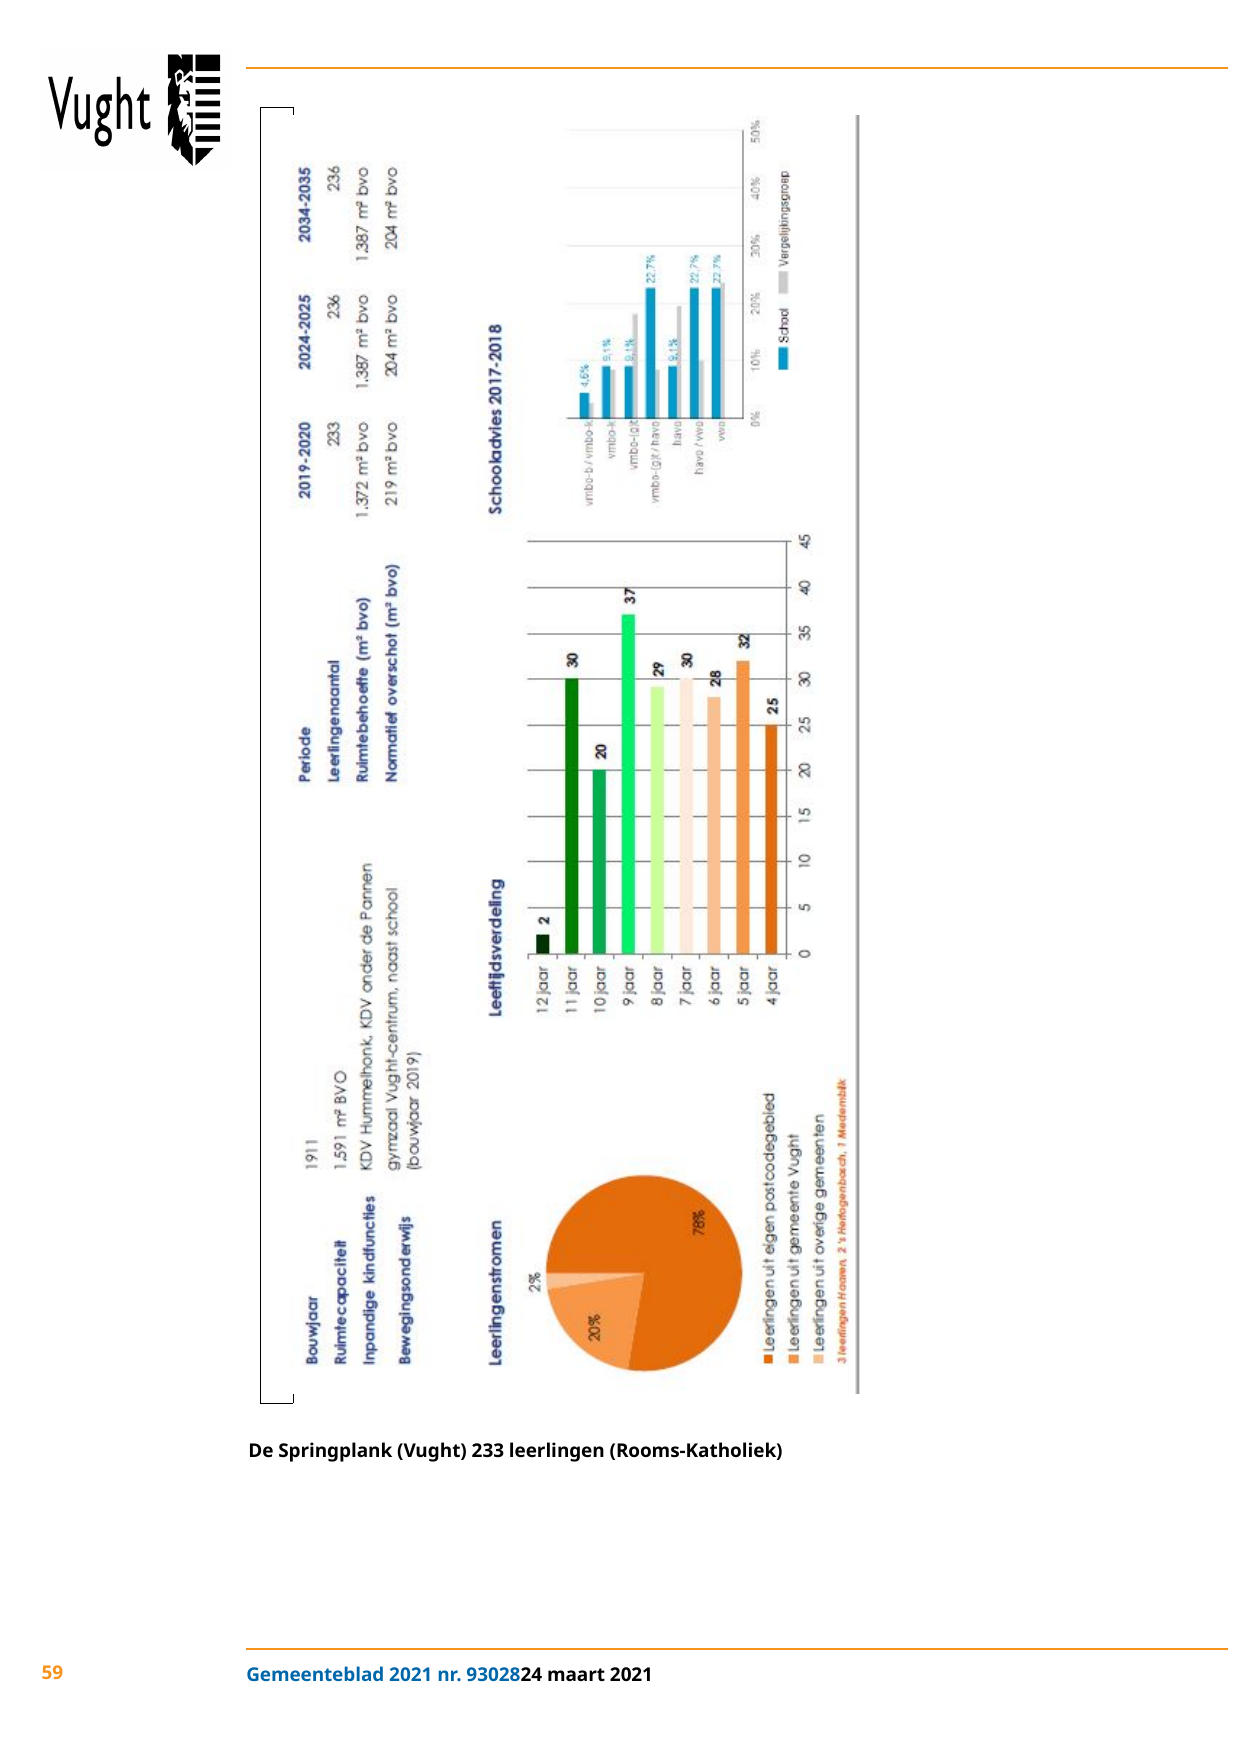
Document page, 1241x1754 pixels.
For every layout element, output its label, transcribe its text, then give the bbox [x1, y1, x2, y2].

picture [41, 47, 231, 172]
text De Springplank (Vught) 233 leerlingen (Rooms-Katholiek) [248, 1437, 1152, 1463]
picture [268, 115, 860, 1394]
